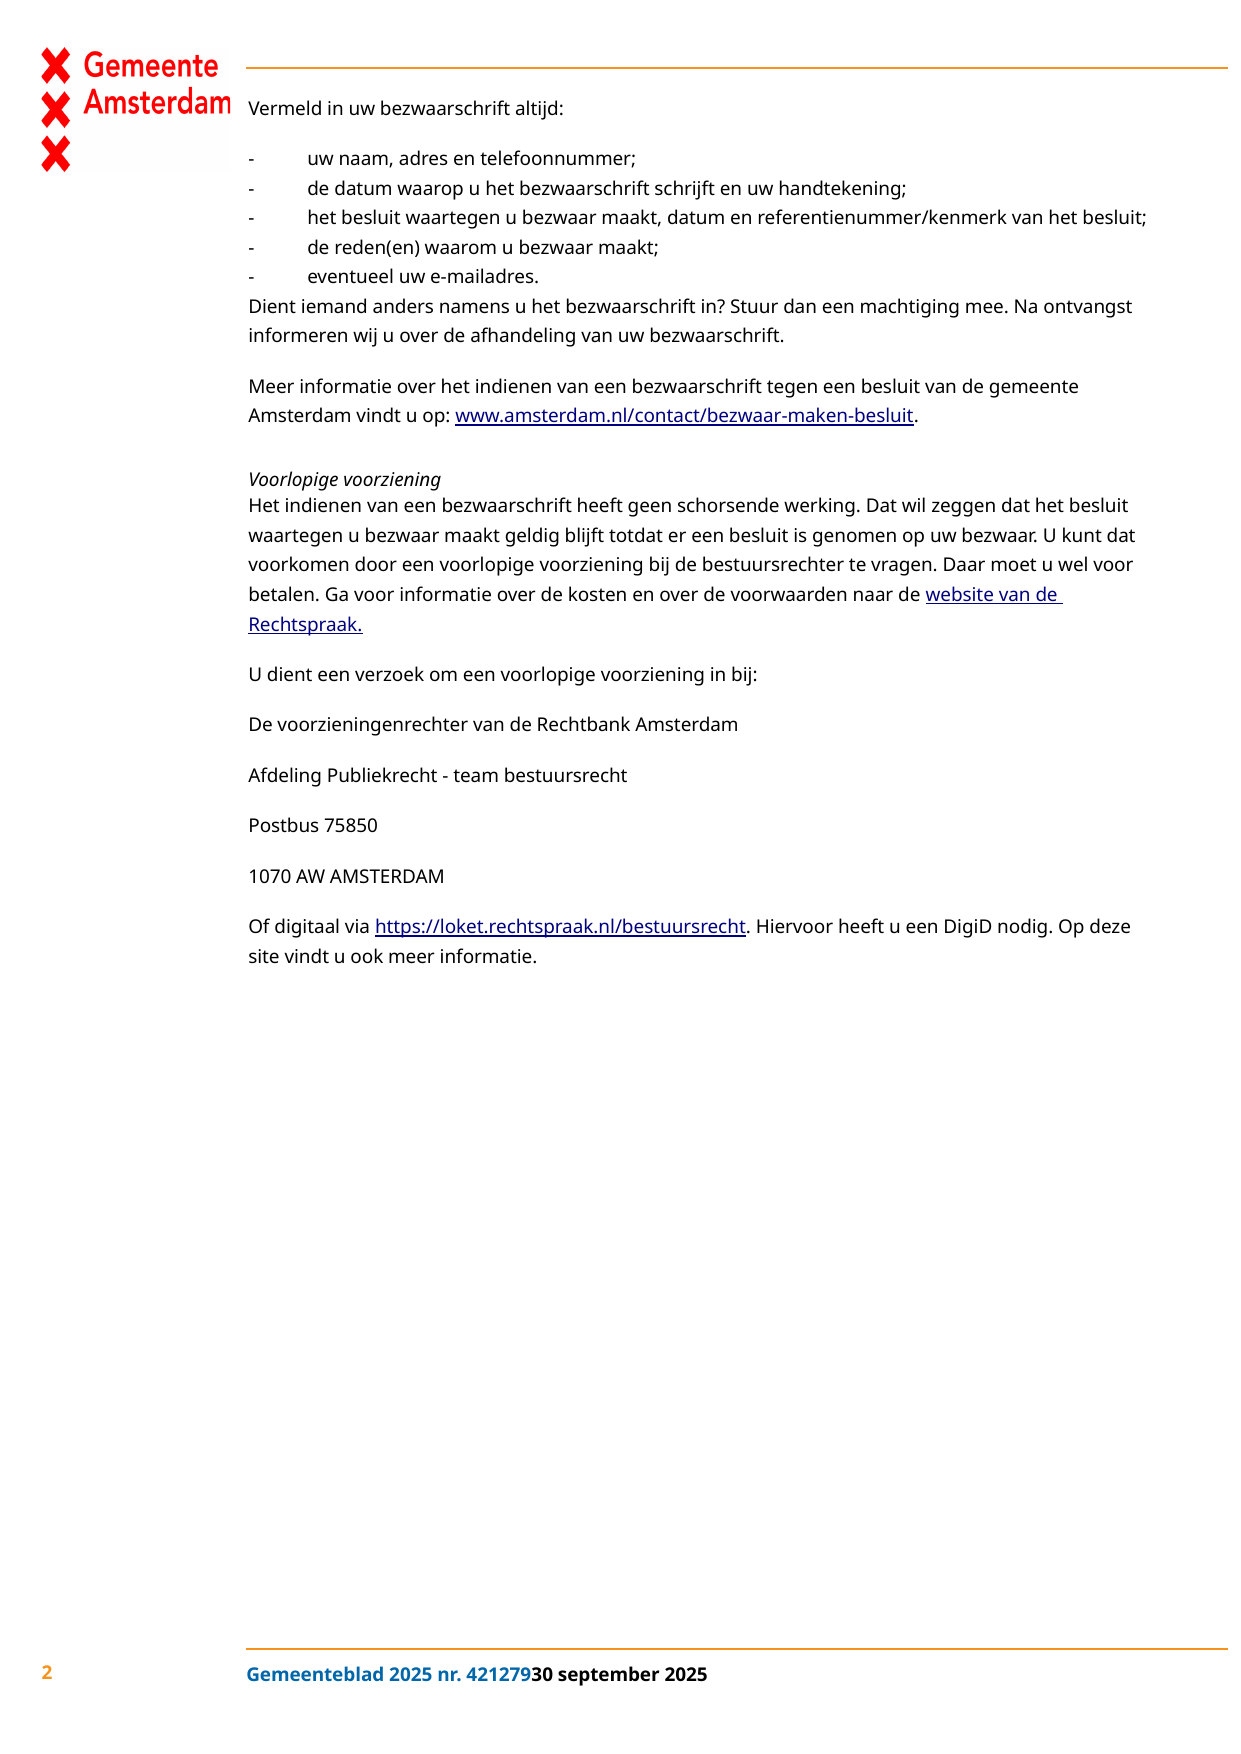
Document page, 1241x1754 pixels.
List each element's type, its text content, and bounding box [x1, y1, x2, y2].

text Het indienen van een bezwaarschrift heeft geen schorsende werking. Dat wil zeggen dat het besluit waartegen u bezwaar maakt geldig blijft totdat er een besluit is genomen op uw bezwaar. U kunt dat voorkomen door een voorlopige voorziening bij de bestuursrechter te vragen. Daar moet u wel voor betalen. Ga voor informatie over de kosten en over de voorwaarden naar de website van de Rechtspraak. [248, 492, 1152, 636]
text U dient een verzoek om een voorlopige voorziening in bij: [248, 661, 1152, 687]
list uw naam, adres en telefoonnummer; [248, 145, 1152, 171]
list het besluit waartegen u bezwaar maakt, datum en referentienummer/kenmerk van het besluit; [248, 204, 1152, 230]
text Of digitaal via https://loket.rechtspraak.nl/bestuursrecht. Hiervoor heeft u een DigiD nodig. Op deze site vindt u ook meer informatie. [248, 913, 1152, 968]
text Dient iemand anders namens u het bezwaarschrift in? Stuur dan een machtiging mee. Na ontvangst informeren wij u over de afhandeling van uw bezwaarschrift. [248, 293, 1152, 348]
list de datum waarop u het bezwaarschrift schrijft en uw handtekening; [248, 175, 1152, 201]
text Postbus 75850 [248, 812, 1152, 838]
text Afdeling Publiekrecht - team bestuursrecht [248, 762, 1152, 788]
picture [41, 47, 231, 172]
text De voorzieningenrechter van de Rechtbank Amsterdam [248, 712, 1152, 737]
text Vermeld in uw bezwaarschrift altijd: [248, 95, 1152, 121]
text 1070 AW AMSTERDAM [248, 863, 1152, 888]
list de reden(en) waarom u bezwaar maakt; [248, 234, 1152, 260]
text Meer informatie over het indienen van een bezwaarschrift tegen een besluit van de gemeente Amsterdam vindt u op: www.amsterdam.nl/contact/bezwaar-maken-besluit. [248, 373, 1152, 428]
list eventueel uw e-mailadres. [248, 263, 1152, 289]
text Voorlopige voorziening [248, 467, 1152, 492]
